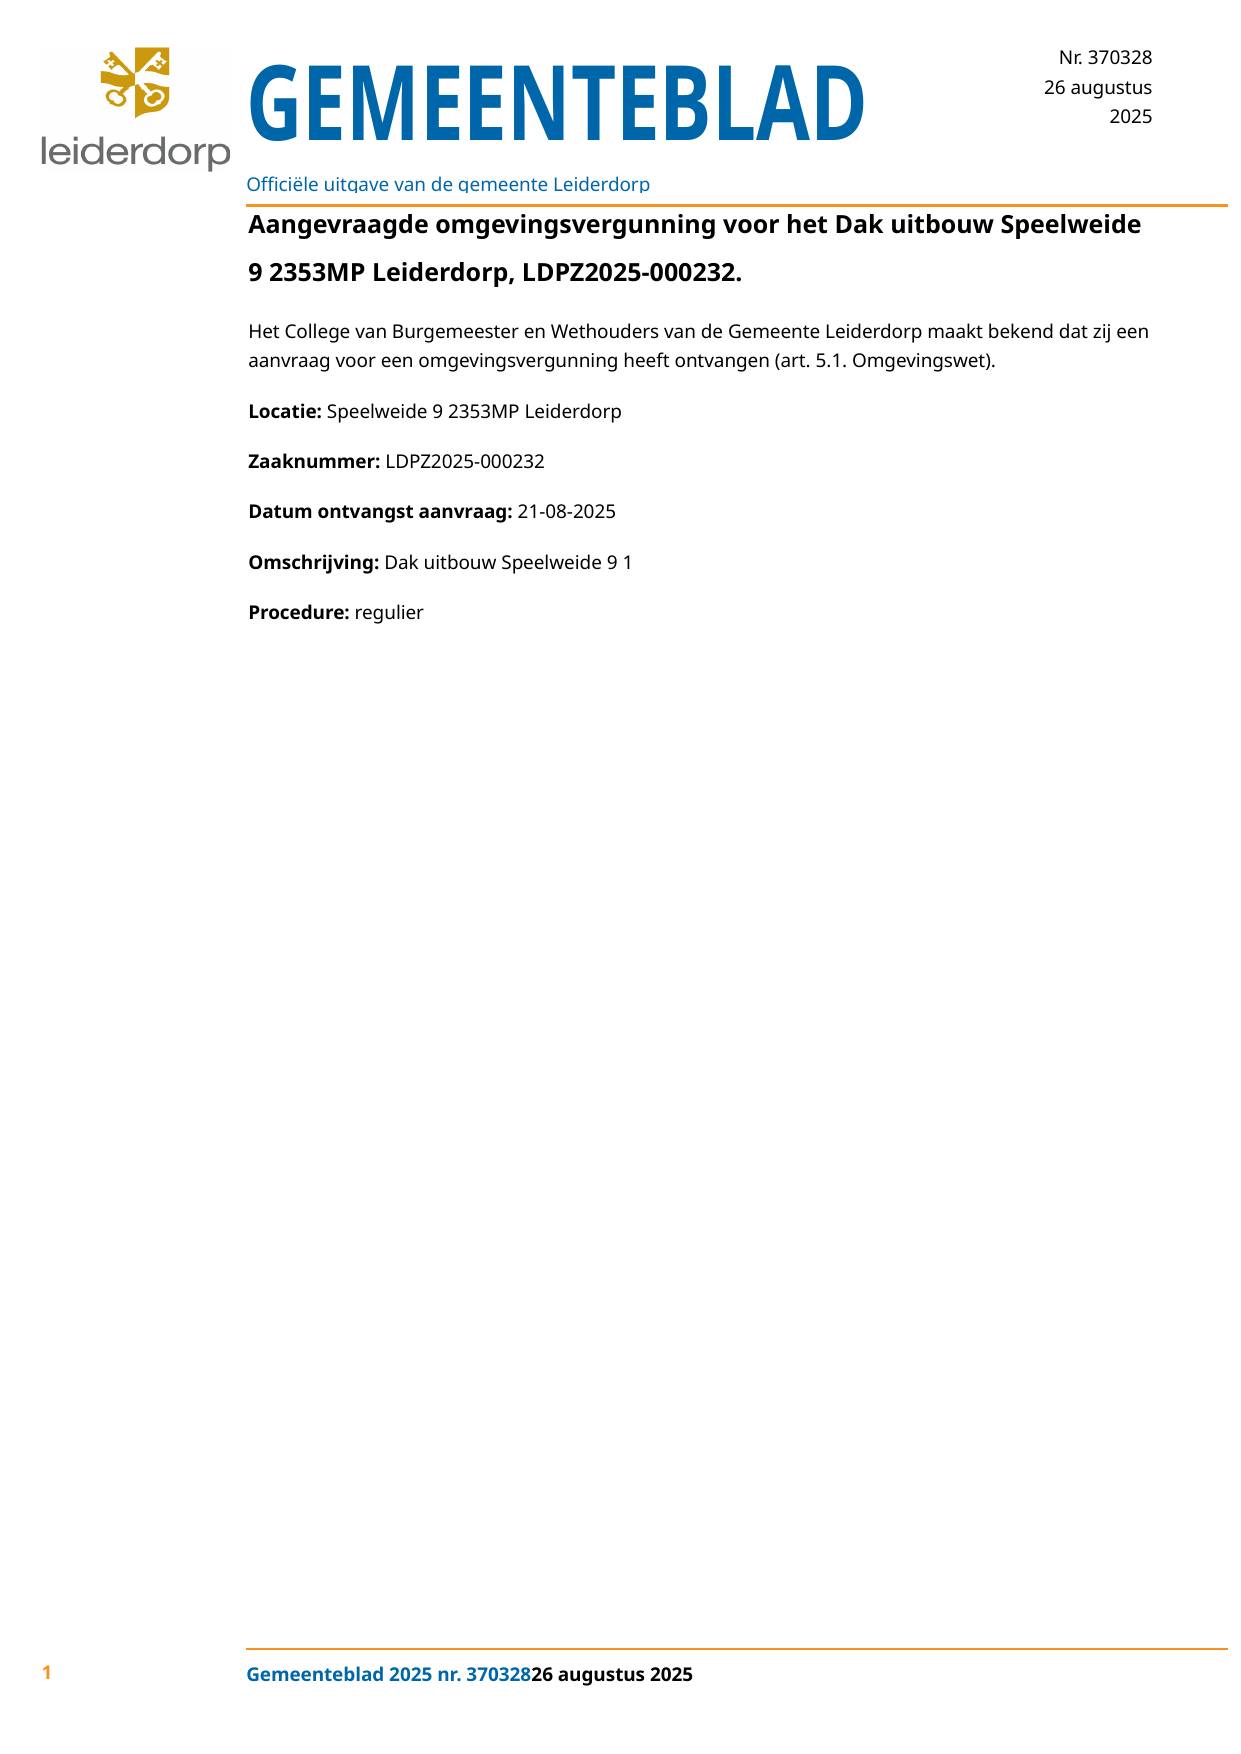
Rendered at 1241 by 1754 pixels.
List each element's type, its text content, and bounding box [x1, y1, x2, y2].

text Het College van Burgemeester en Wethouders van de Gemeente Leiderdorp maakt bekend dat zij een aanvraag voor een omgevingsvergunning heeft ontvangen (art. 5.1. Omgevingswet). [248, 318, 1152, 373]
text Procedure: regulier [248, 599, 1152, 625]
picture [41, 47, 231, 172]
text Omschrijving: Dak uitbouw Speelweide 9 1 [248, 549, 1152, 575]
text Locatie: Speelweide 9 2353MP Leiderdorp [248, 398, 1152, 424]
text Datum ontvangst aanvraag: 21-08-2025 [248, 499, 1152, 524]
text Zaaknummer: LDPZ2025-000232 [248, 448, 1152, 474]
text Aangevraagde omgevingsvergunning voor het Dak uitbouw Speelweide 9 2353MP Leiderdorp, LDPZ2025-000232. [248, 207, 1152, 288]
